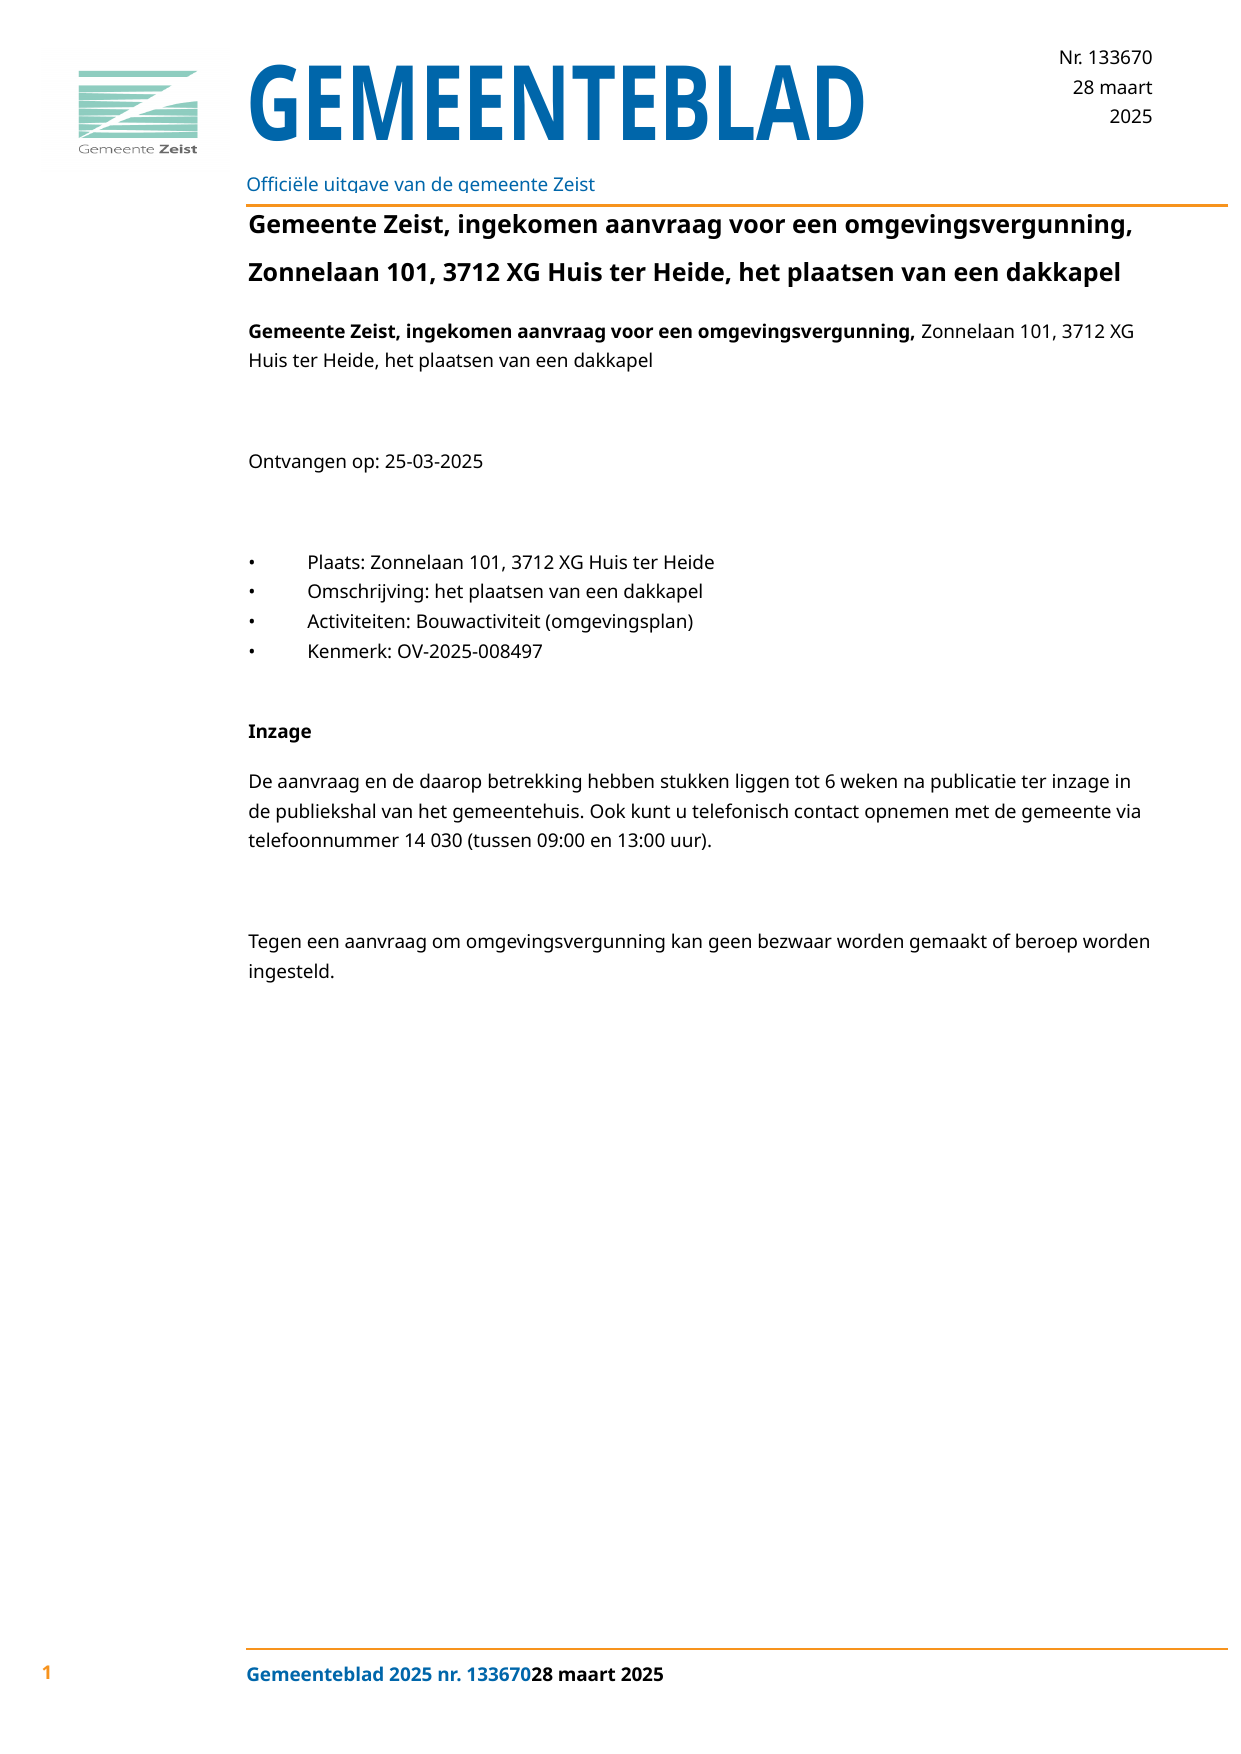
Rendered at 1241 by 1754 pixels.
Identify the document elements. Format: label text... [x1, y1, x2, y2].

list Plaats: Zonnelaan 101, 3712 XG Huis ter Heide [248, 549, 1152, 575]
list Kenmerk: OV-2025-008497 [248, 638, 1152, 664]
text Ontvangen op: 25-03-2025 [248, 448, 1152, 474]
list Omschrijving: het plaatsen van een dakkapel [248, 579, 1152, 604]
picture [41, 47, 231, 172]
list Activiteiten: Bouwactiviteit (omgevingsplan) [248, 608, 1152, 634]
text De aanvraag en de daarop betrekking hebben stukken liggen tot 6 weken na publicatie ter inzage in de publiekshal van het gemeentehuis. Ook kunt u telefonisch contact opnemen met de gemeente via telefoonnummer 14 030 (tussen 09:00 en 13:00 uur). [248, 768, 1152, 853]
text Tegen een aanvraag om omgevingsvergunning kan geen bezwaar worden gemaakt of beroep worden ingesteld. [248, 928, 1152, 984]
text Gemeente Zeist, ingekomen aanvraag voor een omgevingsvergunning, Zonnelaan 101, 3712 XG Huis ter Heide, het plaatsen van een dakkapel [248, 318, 1152, 373]
text Gemeente Zeist, ingekomen aanvraag voor een omgevingsvergunning, Zonnelaan 101, 3712 XG Huis ter Heide, het plaatsen van een dakkapel [248, 207, 1152, 288]
text Inzage [248, 718, 1152, 744]
